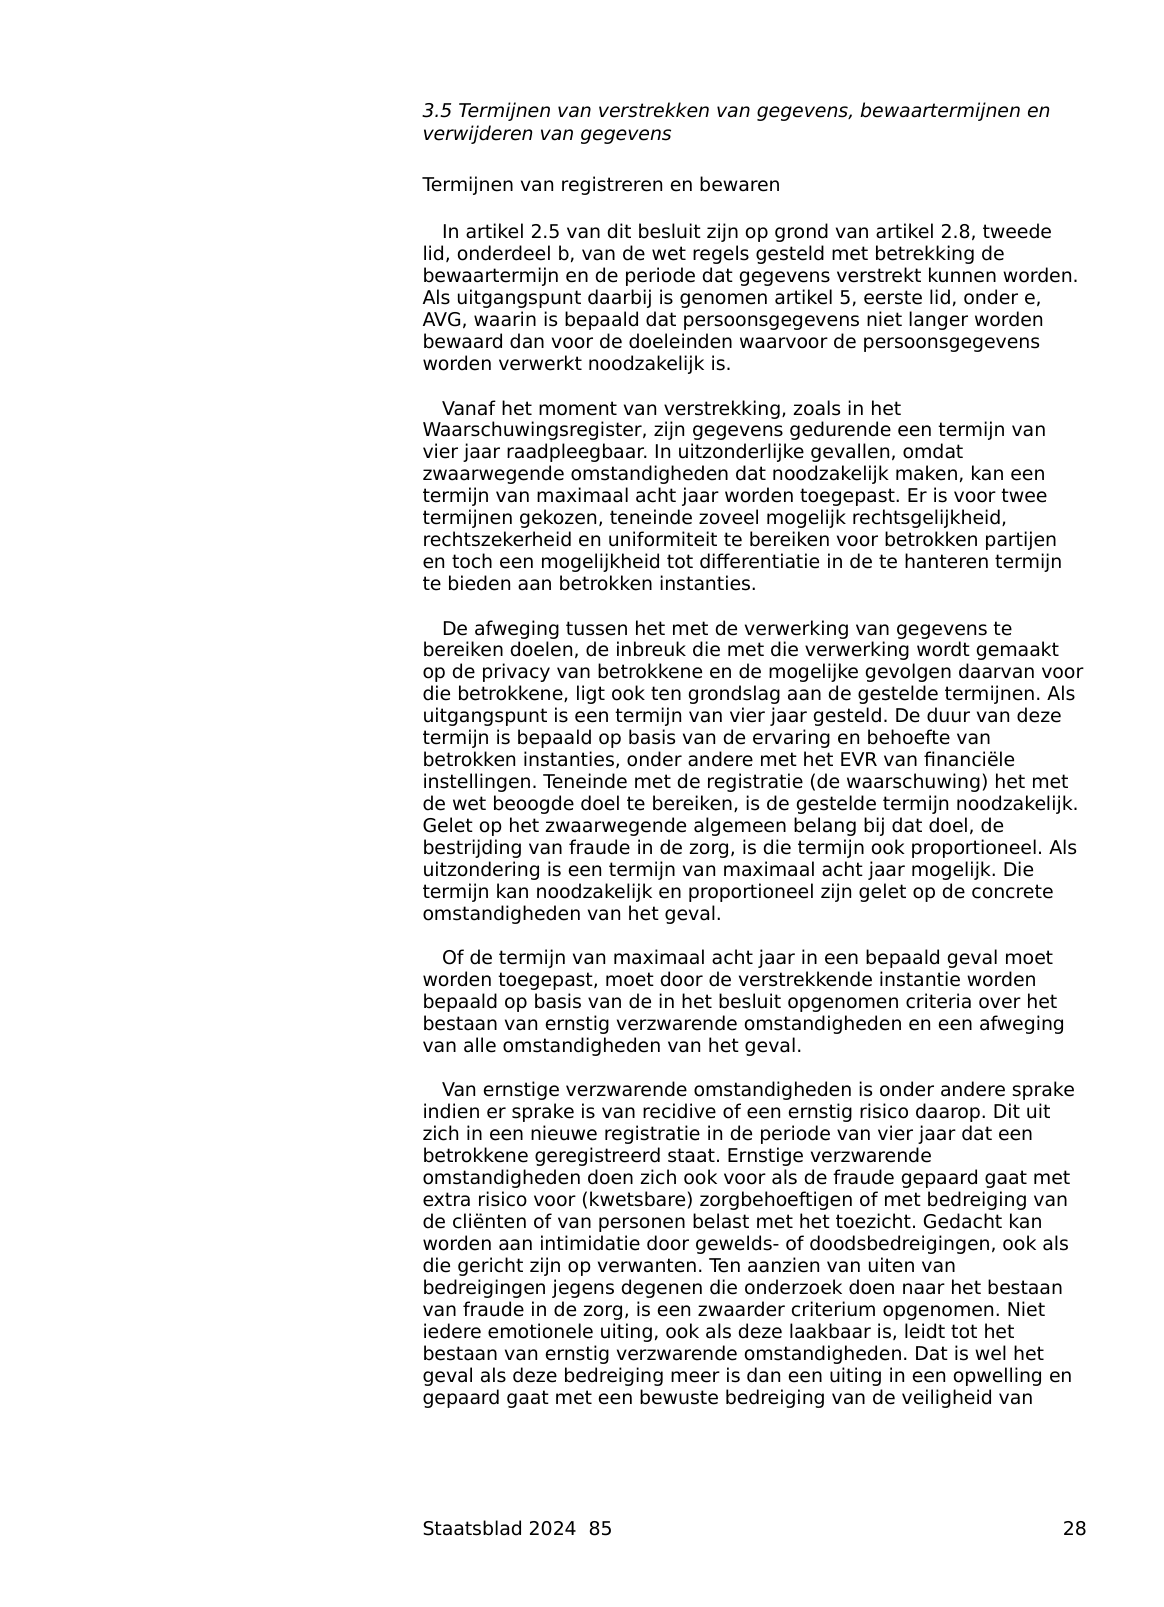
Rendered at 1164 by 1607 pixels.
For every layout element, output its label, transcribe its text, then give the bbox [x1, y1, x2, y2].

text Of de termijn van maximaal acht jaar in een bepaald geval moet worden toegepast, moet door de verstrekkende instantie worden bepaald op basis van de in het besluit opgenomen criteria over het bestaan van ernstig verzwarende omstandigheden en een afweging van alle omstandigheden van het geval. [422, 947, 1087, 1057]
subtitle Termijnen van registreren en bewaren [422, 174, 1087, 196]
text In artikel 2.5 van dit besluit zijn op grond van artikel 2.8, tweede lid, onderdeel b, van de wet regels gesteld met betrekking de bewaartermijn en de periode dat gegevens verstrekt kunnen worden. Als uitgangspunt daarbij is genomen artikel 5, eerste lid, onder e, AVG, waarin is bepaald dat persoonsgegevens niet langer worden bewaard dan voor de doeleinden waarvoor de persoonsgegevens worden verwerkt noodzakelijk is. [422, 221, 1087, 375]
subtitle 3.5 Termijnen van verstrekken van gegevens, bewaartermijnen en verwijderen van gegevens [422, 100, 1087, 144]
text Vanaf het moment van verstrekking, zoals in het Waarschuwingsregister, zijn gegevens gedurende een termijn van vier jaar raadpleegbaar. In uitzonderlijke gevallen, omdat zwaarwegende omstandigheden dat noodzakelijk maken, kan een termijn van maximaal acht jaar worden toegepast. Er is voor twee termijnen gekozen, teneinde zoveel mogelijk rechtsgelijkheid, rechtszekerheid en uniformiteit te bereiken voor betrokken partijen en toch een mogelijkheid tot differentiatie in de te hanteren termijn te bieden aan betrokken instanties. [422, 397, 1087, 595]
text De afweging tussen het met de verwerking van gegevens te bereiken doelen, de inbreuk die met die verwerking wordt gemaakt op de privacy van betrokkene en de mogelijke gevolgen daarvan voor die betrokkene, ligt ook ten grondslag aan de gestelde termijnen. Als uitgangspunt is een termijn van vier jaar gesteld. De duur van deze termijn is bepaald op basis van de ervaring en behoefte van betrokken instanties, onder andere met het EVR van financiële instellingen. Teneinde met de registratie (de waarschuwing) het met de wet beoogde doel te bereiken, is de gestelde termijn noodzakelijk. Gelet op het zwaarwegende algemeen belang bij dat doel, de bestrijding van fraude in de zorg, is die termijn ook proportioneel. Als uitzondering is een termijn van maximaal acht jaar mogelijk. Die termijn kan noodzakelijk en proportioneel zijn gelet op de concrete omstandigheden van het geval. [422, 617, 1087, 925]
text Van ernstige verzwarende omstandigheden is onder andere sprake indien er sprake is van recidive of een ernstig risico daarop. Dit uit zich in een nieuwe registratie in de periode van vier jaar dat een betrokkene geregistreerd staat. Ernstige verzwarende omstandigheden doen zich ook voor als de fraude gepaard gaat met extra risico voor (kwetsbare) zorgbehoeftigen of met bedreiging van de cliënten of van personen belast met het toezicht. Gedacht kan worden aan intimidatie door gewelds- of doodsbedreigingen, ook als die gericht zijn op verwanten. Ten aanzien van uiten van bedreigingen jegens degenen die onderzoek doen naar het bestaan van fraude in de zorg, is een zwaarder criterium opgenomen. Niet iedere emotionele uiting, ook als deze laakbaar is, leidt tot het bestaan van ernstig verzwarende omstandigheden. Dat is wel het geval als deze bedreiging meer is dan een uiting in een opwelling en gepaard gaat met een bewuste bedreiging van de veiligheid van [422, 1079, 1087, 1409]
